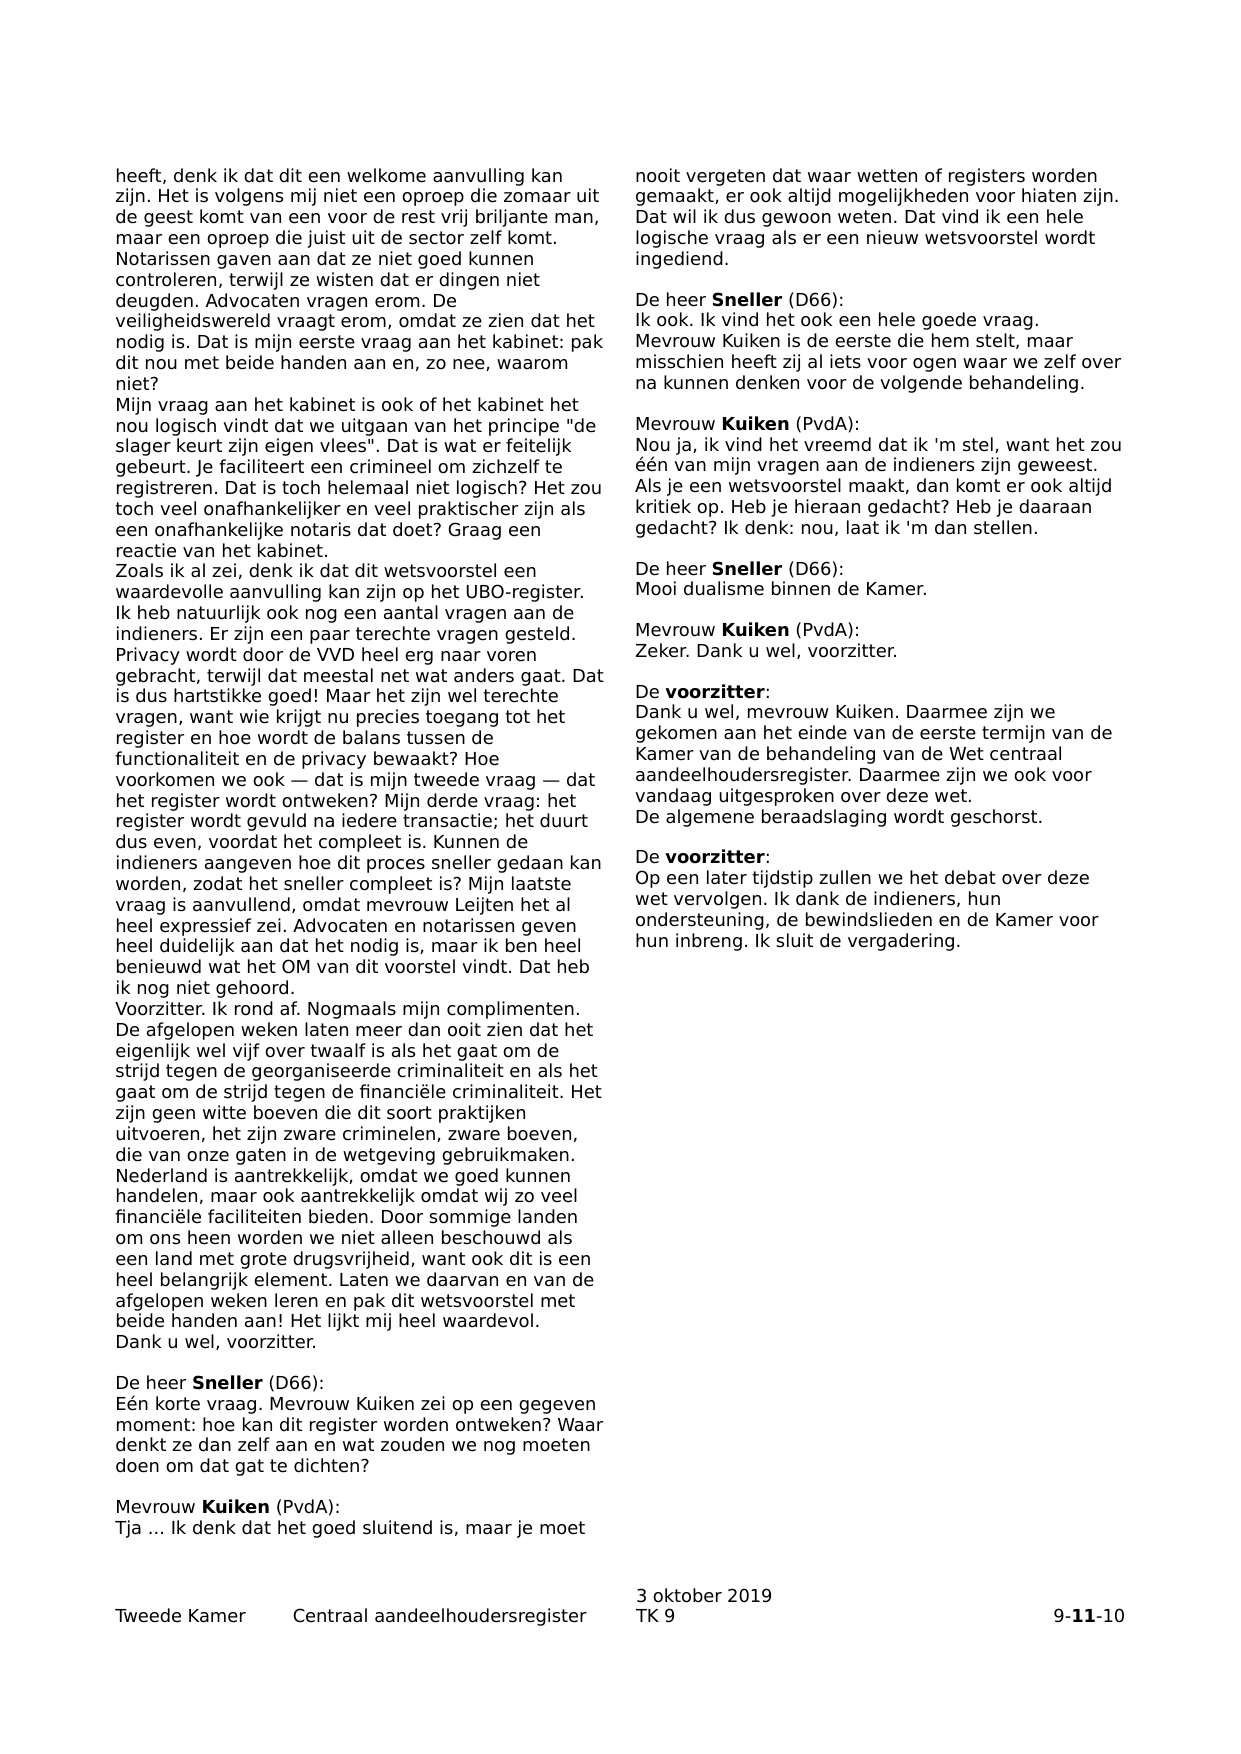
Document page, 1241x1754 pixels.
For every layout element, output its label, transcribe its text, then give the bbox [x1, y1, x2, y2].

text Mevrouw Kuiken (PvdA): [635, 620, 1125, 641]
text De heer Sneller (D66): [635, 289, 1125, 310]
text Mevrouw Kuiken (PvdA): [635, 413, 1125, 434]
text nooit vergeten dat waar wetten of registers worden gemaakt, er ook altijd mogelijkheden voor hiaten zijn. Dat wil ik dus gewoon weten. Dat vind ik een hele logische vraag als er een nieuw wetsvoorstel wordt ingediend. [635, 165, 1125, 269]
text Mooi dualisme binnen de Kamer. [635, 579, 1125, 600]
text Dank u wel, voorzitter. [115, 1332, 605, 1353]
text Voorzitter. Ik rond af. Nogmaals mijn complimenten. De afgelopen weken laten meer dan ooit zien dat het eigenlijk wel vijf over twaalf is als het gaat om de strijd tegen de georganiseerde criminaliteit en als het gaat om de strijd tegen de financiële criminaliteit. Het zijn geen witte boeven die dit soort praktijken uitvoeren, het zijn zware criminelen, zware boeven, die van onze gaten in de wetgeving gebruikmaken. Nederland is aantrekkelijk, omdat we goed kunnen handelen, maar ook aantrekkelijk omdat wij zo veel financiële faciliteiten bieden. Door sommige landen om ons heen worden we niet alleen beschouwd als een land met grote drugsvrijheid, want ook dit is een heel belangrijk element. Laten we daarvan en van de afgelopen weken leren en pak dit wetsvoorstel met beide handen aan! Het lijkt mij heel waardevol. [115, 999, 605, 1332]
text Mevrouw Kuiken (PvdA): [115, 1497, 605, 1518]
text Zoals ik al zei, denk ik dat dit wetsvoorstel een waardevolle aanvulling kan zijn op het UBO-register. [115, 561, 605, 603]
text De voorzitter: [635, 847, 1125, 868]
text De heer Sneller (D66): [635, 558, 1125, 579]
text Eén korte vraag. Mevrouw Kuiken zei op een gegeven moment: hoe kan dit register worden ontweken? Waar denkt ze dan zelf aan en wat zouden we nog moeten doen om dat gat te dichten? [115, 1393, 605, 1477]
text De algemene beraadslaging wordt geschorst. [635, 806, 1125, 827]
text De heer Sneller (D66): [115, 1373, 605, 1393]
text Zeker. Dank u wel, voorzitter. [635, 641, 1125, 662]
text Ik ook. Ik vind het ook een hele goede vraag. Mevrouw Kuiken is de eerste die hem stelt, maar misschien heeft zij al iets voor ogen waar we zelf over na kunnen denken voor de volgende behandeling. [635, 310, 1125, 393]
text Nou ja, ik vind het vreemd dat ik 'm stel, want het zou één van mijn vragen aan de indieners zijn geweest. Als je een wetsvoorstel maakt, dan komt er ook altijd kritiek op. Heb je hieraan gedacht? Heb je daaraan gedacht? Ik denk: nou, laat ik 'm dan stellen. [635, 434, 1125, 538]
text Ik heb natuurlijk ook nog een aantal vragen aan de indieners. Er zijn een paar terechte vragen gesteld. Privacy wordt door de VVD heel erg naar voren gebracht, terwijl dat meestal net wat anders gaat. Dat is dus hartstikke goed! Maar het zijn wel terechte vragen, want wie krijgt nu precies toegang tot het register en hoe wordt de balans tussen de functionaliteit en de privacy bewaakt? Hoe voorkomen we ook — dat is mijn tweede vraag — dat het register wordt ontweken? Mijn derde vraag: het register wordt gevuld na iedere transactie; het duurt dus even, voordat het compleet is. Kunnen de indieners aangeven hoe dit proces sneller gedaan kan worden, zodat het sneller compleet is? Mijn laatste vraag is aanvullend, omdat mevrouw Leijten het al heel expressief zei. Advocaten en notarissen geven heel duidelijk aan dat het nodig is, maar ik ben heel benieuwd wat het OM van dit voorstel vindt. Dat heb ik nog niet gehoord. [115, 603, 605, 999]
text Mijn vraag aan het kabinet is ook of het kabinet het nou logisch vindt dat we uitgaan van het principe "de slager keurt zijn eigen vlees". Dat is wat er feitelijk gebeurt. Je faciliteert een crimineel om zichzelf te registreren. Dat is toch helemaal niet logisch? Het zou toch veel onafhankelijker en veel praktischer zijn als een onafhankelijke notaris dat doet? Graag een reactie van het kabinet. [115, 394, 605, 561]
text Op een later tijdstip zullen we het debat over deze wet vervolgen. Ik dank de indieners, hun ondersteuning, de bewindslieden en de Kamer voor hun inbreng. Ik sluit de vergadering. [635, 868, 1125, 951]
text heeft, denk ik dat dit een welkome aanvulling kan zijn. Het is volgens mij niet een oproep die zomaar uit de geest komt van een voor de rest vrij briljante man, maar een oproep die juist uit de sector zelf komt. Notarissen gaven aan dat ze niet goed kunnen controleren, terwijl ze wisten dat er dingen niet deugden. Advocaten vragen erom. De veiligheidswereld vraagt erom, omdat ze zien dat het nodig is. Dat is mijn eerste vraag aan het kabinet: pak dit nou met beide handen aan en, zo nee, waarom niet? [115, 165, 605, 394]
text De voorzitter: [635, 682, 1125, 702]
text Tja ... Ik denk dat het goed sluitend is, maar je moet [115, 1518, 605, 1538]
text Dank u wel, mevrouw Kuiken. Daarmee zijn we gekomen aan het einde van de eerste termijn van de Kamer van de behandeling van de Wet centraal aandeelhoudersregister. Daarmee zijn we ook voor vandaag uitgesproken over deze wet. [635, 702, 1125, 806]
